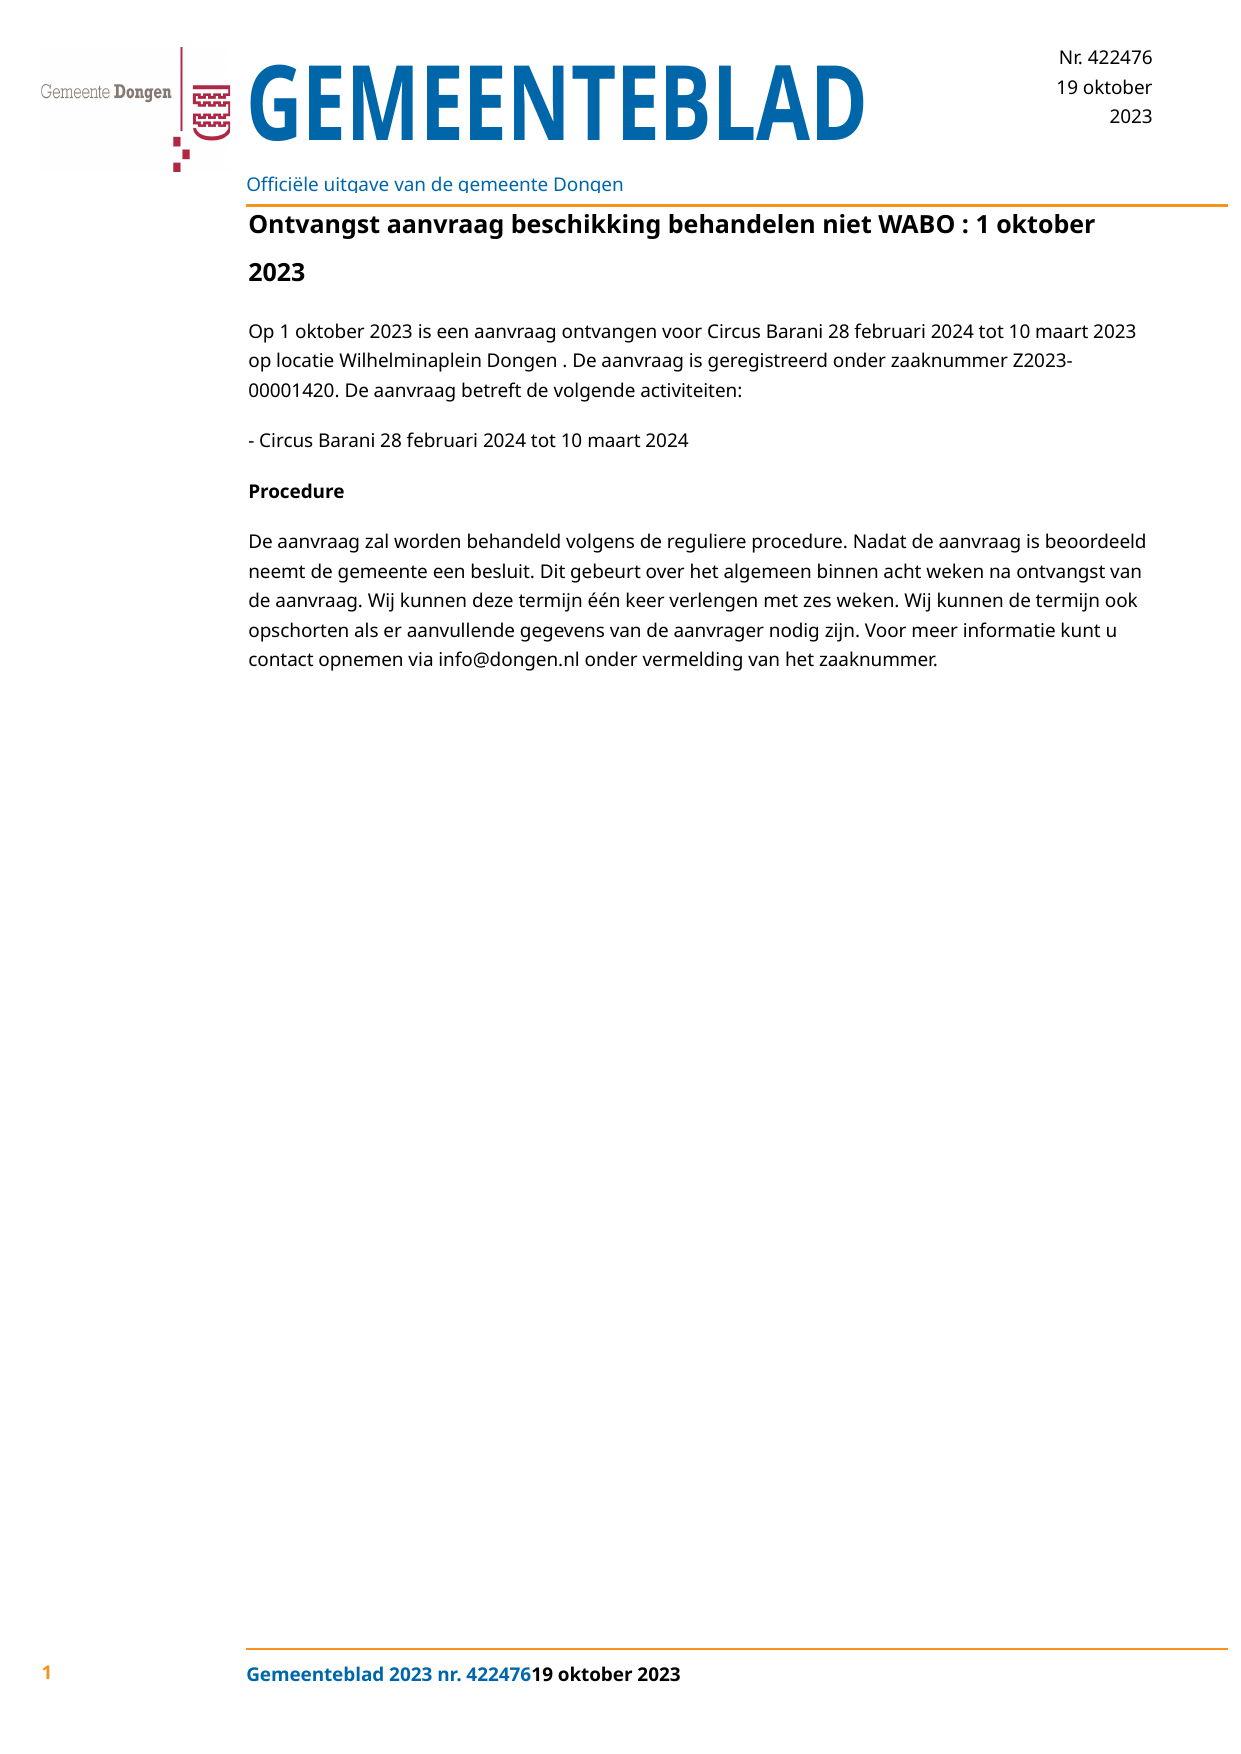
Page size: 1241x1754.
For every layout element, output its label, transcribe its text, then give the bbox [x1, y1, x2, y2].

text Procedure [248, 478, 1152, 504]
text - Circus Barani 28 februari 2024 tot 10 maart 2024 [248, 427, 1152, 453]
text Ontvangst aanvraag beschikking behandelen niet WABO : 1 oktober 2023 [248, 207, 1152, 288]
text Op 1 oktober 2023 is een aanvraag ontvangen voor Circus Barani 28 februari 2024 tot 10 maart 2023 op locatie Wilhelminaplein Dongen . De aanvraag is geregistreerd onder zaaknummer Z2023-00001420. De aanvraag betreft de volgende activiteiten: [248, 318, 1152, 403]
picture [41, 47, 231, 172]
text De aanvraag zal worden behandeld volgens de reguliere procedure. Nadat de aanvraag is beoordeeld neemt de gemeente een besluit. Dit gebeurt over het algemeen binnen acht weken na ontvangst van de aanvraag. Wij kunnen deze termijn één keer verlengen met zes weken. Wij kunnen de termijn ook opschorten als er aanvullende gegevens van de aanvrager nodig zijn. Voor meer informatie kunt u contact opnemen via info@dongen.nl onder vermelding van het zaaknummer. [248, 528, 1152, 672]
